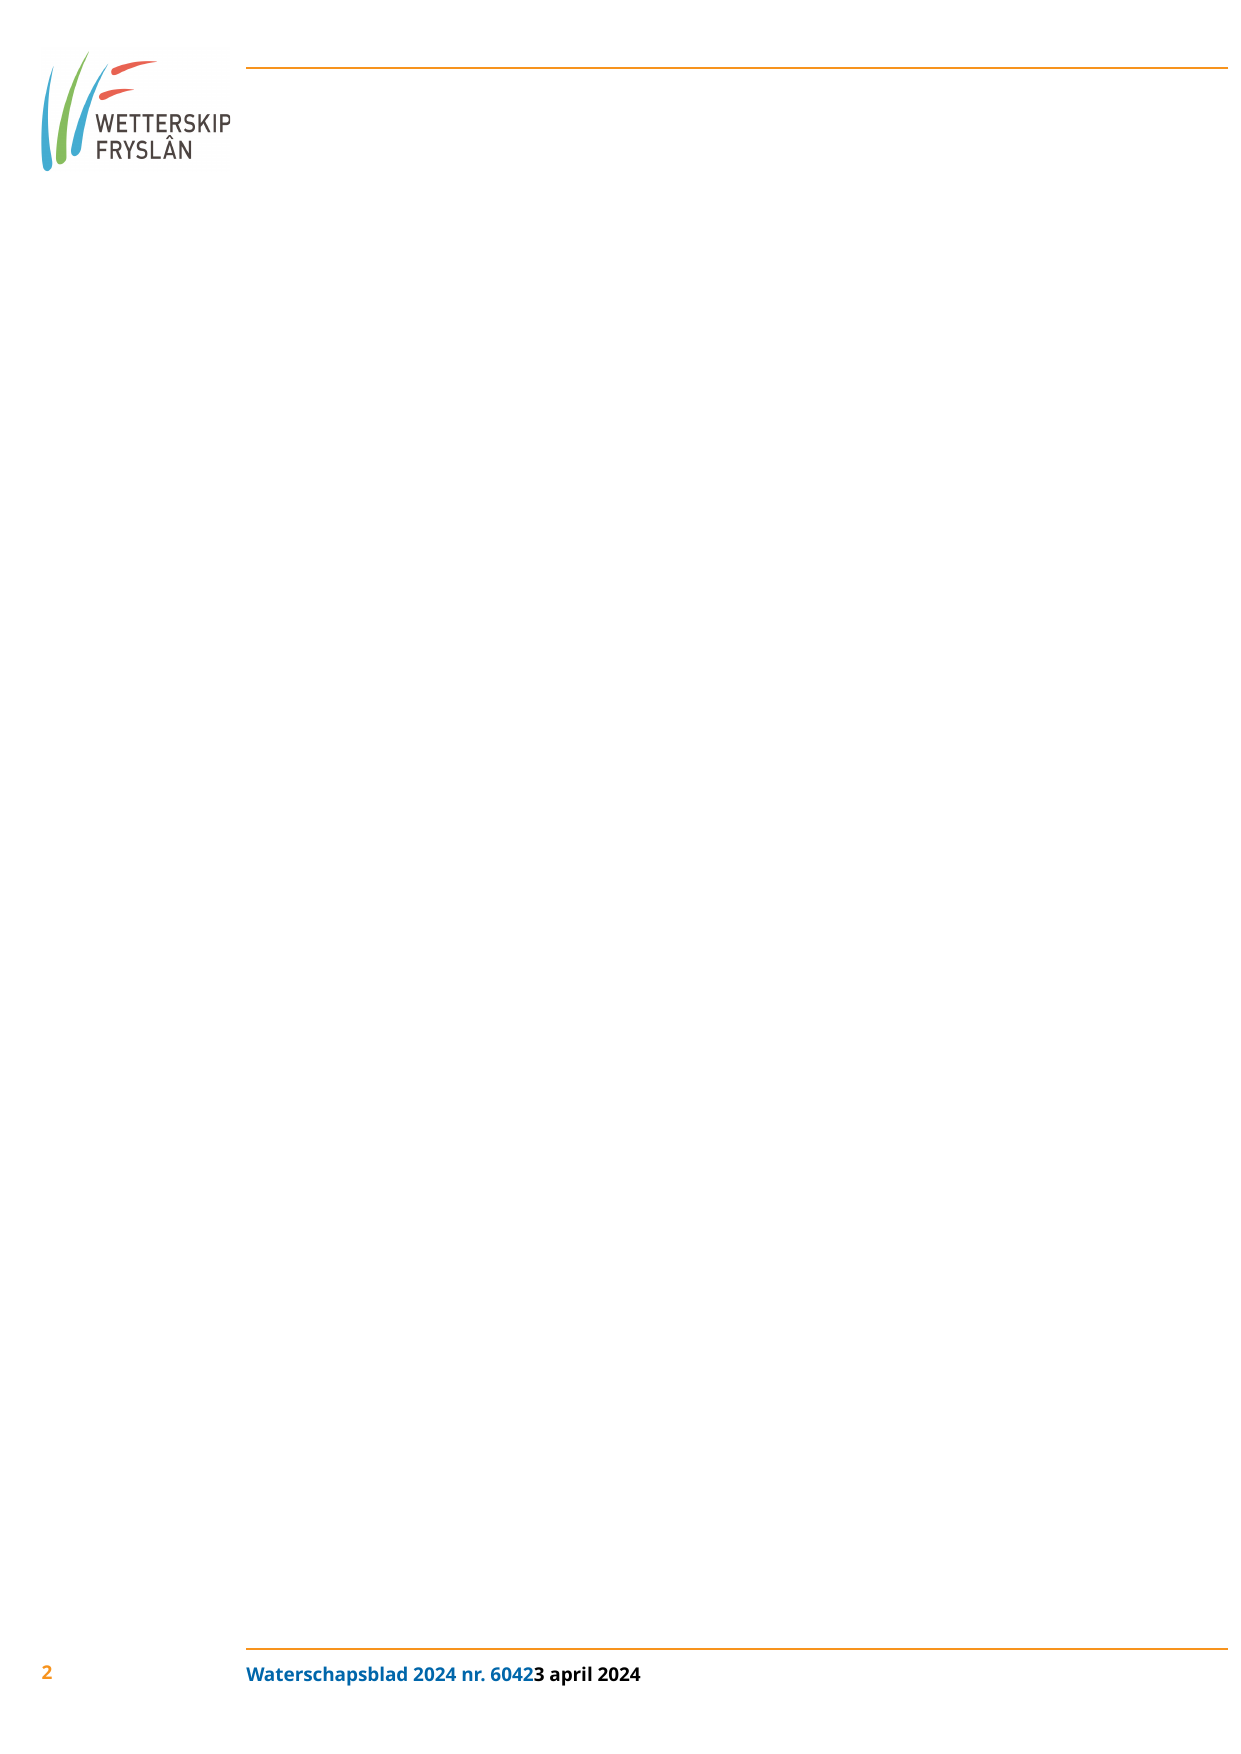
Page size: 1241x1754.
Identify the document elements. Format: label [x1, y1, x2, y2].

picture [41, 47, 231, 172]
